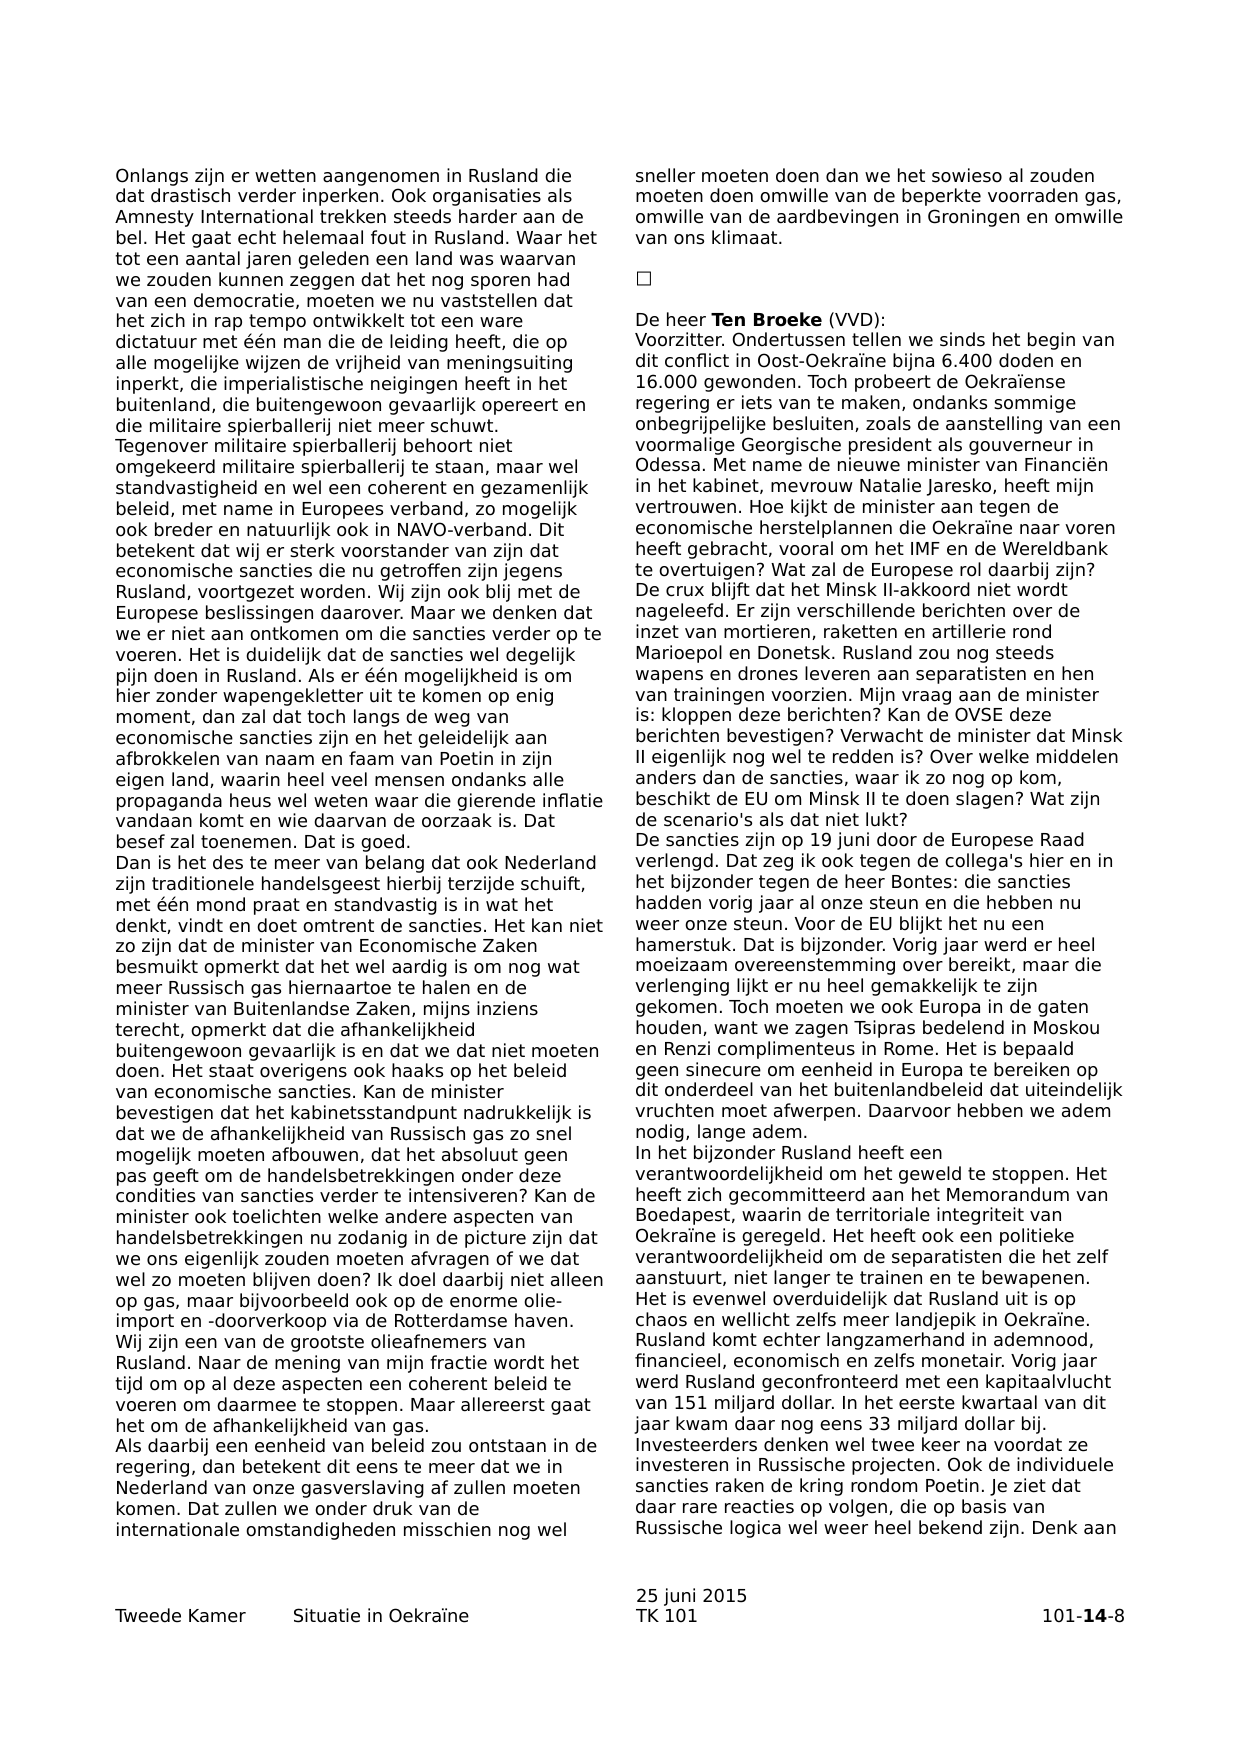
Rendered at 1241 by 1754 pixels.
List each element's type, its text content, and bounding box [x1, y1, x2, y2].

text Voorzitter. Ondertussen tellen we sinds het begin van dit conflict in Oost-Oekraïne bijna 6.400 doden en 16.000 gewonden. Toch probeert de Oekraïense regering er iets van te maken, ondanks sommige onbegrijpelijke besluiten, zoals de aanstelling van een voormalige Georgische president als gouverneur in Odessa. Met name de nieuwe minister van Financiën in het kabinet, mevrouw Natalie Jaresko, heeft mijn vertrouwen. Hoe kijkt de minister aan tegen de economische herstelplannen die Oekraïne naar voren heeft gebracht, vooral om het IMF en de Wereldbank te overtuigen? Wat zal de Europese rol daarbij zijn? [635, 330, 1125, 580]
text De heer Ten Broeke (VVD): [635, 309, 1125, 330]
text Onlangs zijn er wetten aangenomen in Rusland die dat drastisch verder inperken. Ook organisaties als Amnesty International trekken steeds harder aan de bel. Het gaat echt helemaal fout in Rusland. Waar het tot een aantal jaren geleden een land was waarvan we zouden kunnen zeggen dat het nog sporen had van een democratie, moeten we nu vaststellen dat het zich in rap tempo ontwikkelt tot een ware dictatuur met één man die de leiding heeft, die op alle mogelijke wijzen de vrijheid van meningsuiting inperkt, die imperialistische neigingen heeft in het buitenland, die buitengewoon gevaarlijk opereert en die militaire spierballerij niet meer schuwt. [115, 165, 605, 436]
text Als daarbij een eenheid van beleid zou ontstaan in de regering, dan betekent dit eens te meer dat we in Nederland van onze gasverslaving af zullen moeten komen. Dat zullen we onder druk van de internationale omstandigheden misschien nog wel [115, 1436, 605, 1540]
text Tegenover militaire spierballerij behoort niet omgekeerd militaire spierballerij te staan, maar wel standvastigheid en wel een coherent en gezamenlijk beleid, met name in Europees verband, zo mogelijk ook breder en natuurlijk ook in NAVO-verband. Dit betekent dat wij er sterk voorstander van zijn dat economische sancties die nu getroffen zijn jegens Rusland, voortgezet worden. Wij zijn ook blij met de Europese beslissingen daarover. Maar we denken dat we er niet aan ontkomen om die sancties verder op te voeren. Het is duidelijk dat de sancties wel degelijk pijn doen in Rusland. Als er één mogelijkheid is om hier zonder wapengekletter uit te komen op enig moment, dan zal dat toch langs de weg van economische sancties zijn en het geleidelijk aan afbrokkelen van naam en faam van Poetin in zijn eigen land, waarin heel veel mensen ondanks alle propaganda heus wel weten waar die gierende inflatie vandaan komt en wie daarvan de oorzaak is. Dat besef zal toenemen. Dat is goed. [115, 436, 605, 853]
text Dan is het des te meer van belang dat ook Nederland zijn traditionele handelsgeest hierbij terzijde schuift, met één mond praat en standvastig is in wat het denkt, vindt en doet omtrent de sancties. Het kan niet zo zijn dat de minister van Economische Zaken besmuikt opmerkt dat het wel aardig is om nog wat meer Russisch gas hiernaartoe te halen en de minister van Buitenlandse Zaken, mijns inziens terecht, opmerkt dat die afhankelijkheid buitengewoon gevaarlijk is en dat we dat niet moeten doen. Het staat overigens ook haaks op het beleid van economische sancties. Kan de minister bevestigen dat het kabinetsstandpunt nadrukkelijk is dat we de afhankelijkheid van Russisch gas zo snel mogelijk moeten afbouwen, dat het absoluut geen pas geeft om de handelsbetrekkingen onder deze condities van sancties verder te intensiveren? Kan de minister ook toelichten welke andere aspecten van handelsbetrekkingen nu zodanig in de picture zijn dat we ons eigenlijk zouden moeten afvragen of we dat wel zo moeten blijven doen? Ik doel daarbij niet alleen op gas, maar bijvoorbeeld ook op de enorme olie-import en -doorverkoop via de Rotterdamse haven. Wij zijn een van de grootste olieafnemers van Rusland. Naar de mening van mijn fractie wordt het tijd om op al deze aspecten een coherent beleid te voeren om daarmee te stoppen. Maar allereerst gaat het om de afhankelijkheid van gas. [115, 853, 605, 1436]
text ⬜ [635, 269, 1125, 289]
text De sancties zijn op 19 juni door de Europese Raad verlengd. Dat zeg ik ook tegen de collega's hier en in het bijzonder tegen de heer Bontes: die sancties hadden vorig jaar al onze steun en die hebben nu weer onze steun. Voor de EU blijkt het nu een hamerstuk. Dat is bijzonder. Vorig jaar werd er heel moeizaam overeenstemming over bereikt, maar die verlenging lijkt er nu heel gemakkelijk te zijn gekomen. Toch moeten we ook Europa in de gaten houden, want we zagen Tsipras bedelend in Moskou en Renzi complimenteus in Rome. Het is bepaald geen sinecure om eenheid in Europa te bereiken op dit onderdeel van het buitenlandbeleid dat uiteindelijk vruchten moet afwerpen. Daarvoor hebben we adem nodig, lange adem. [635, 830, 1125, 1143]
text In het bijzonder Rusland heeft een verantwoordelijkheid om het geweld te stoppen. Het heeft zich gecommitteerd aan het Memorandum van Boedapest, waarin de territoriale integriteit van Oekraïne is geregeld. Het heeft ook een politieke verantwoordelijkheid om de separatisten die het zelf aanstuurt, niet langer te trainen en te bewapenen. Het is evenwel overduidelijk dat Rusland uit is op chaos en wellicht zelfs meer landjepik in Oekraïne. Rusland komt echter langzamerhand in ademnood, financieel, economisch en zelfs monetair. Vorig jaar werd Rusland geconfronteerd met een kapitaalvlucht van 151 miljard dollar. In het eerste kwartaal van dit jaar kwam daar nog eens 33 miljard dollar bij. Investeerders denken wel twee keer na voordat ze investeren in Russische projecten. Ook de individuele sancties raken de kring rondom Poetin. Je ziet dat daar rare reacties op volgen, die op basis van Russische logica wel weer heel bekend zijn. Denk aan [635, 1143, 1125, 1538]
text sneller moeten doen dan we het sowieso al zouden moeten doen omwille van de beperkte voorraden gas, omwille van de aardbevingen in Groningen en omwille van ons klimaat. [635, 165, 1125, 249]
text De crux blijft dat het Minsk II-akkoord niet wordt nageleefd. Er zijn verschillende berichten over de inzet van mortieren, raketten en artillerie rond Marioepol en Donetsk. Rusland zou nog steeds wapens en drones leveren aan separatisten en hen van trainingen voorzien. Mijn vraag aan de minister is: kloppen deze berichten? Kan de OVSE deze berichten bevestigen? Verwacht de minister dat Minsk II eigenlijk nog wel te redden is? Over welke middelen anders dan de sancties, waar ik zo nog op kom, beschikt de EU om Minsk II te doen slagen? Wat zijn de scenario's als dat niet lukt? [635, 580, 1125, 830]
